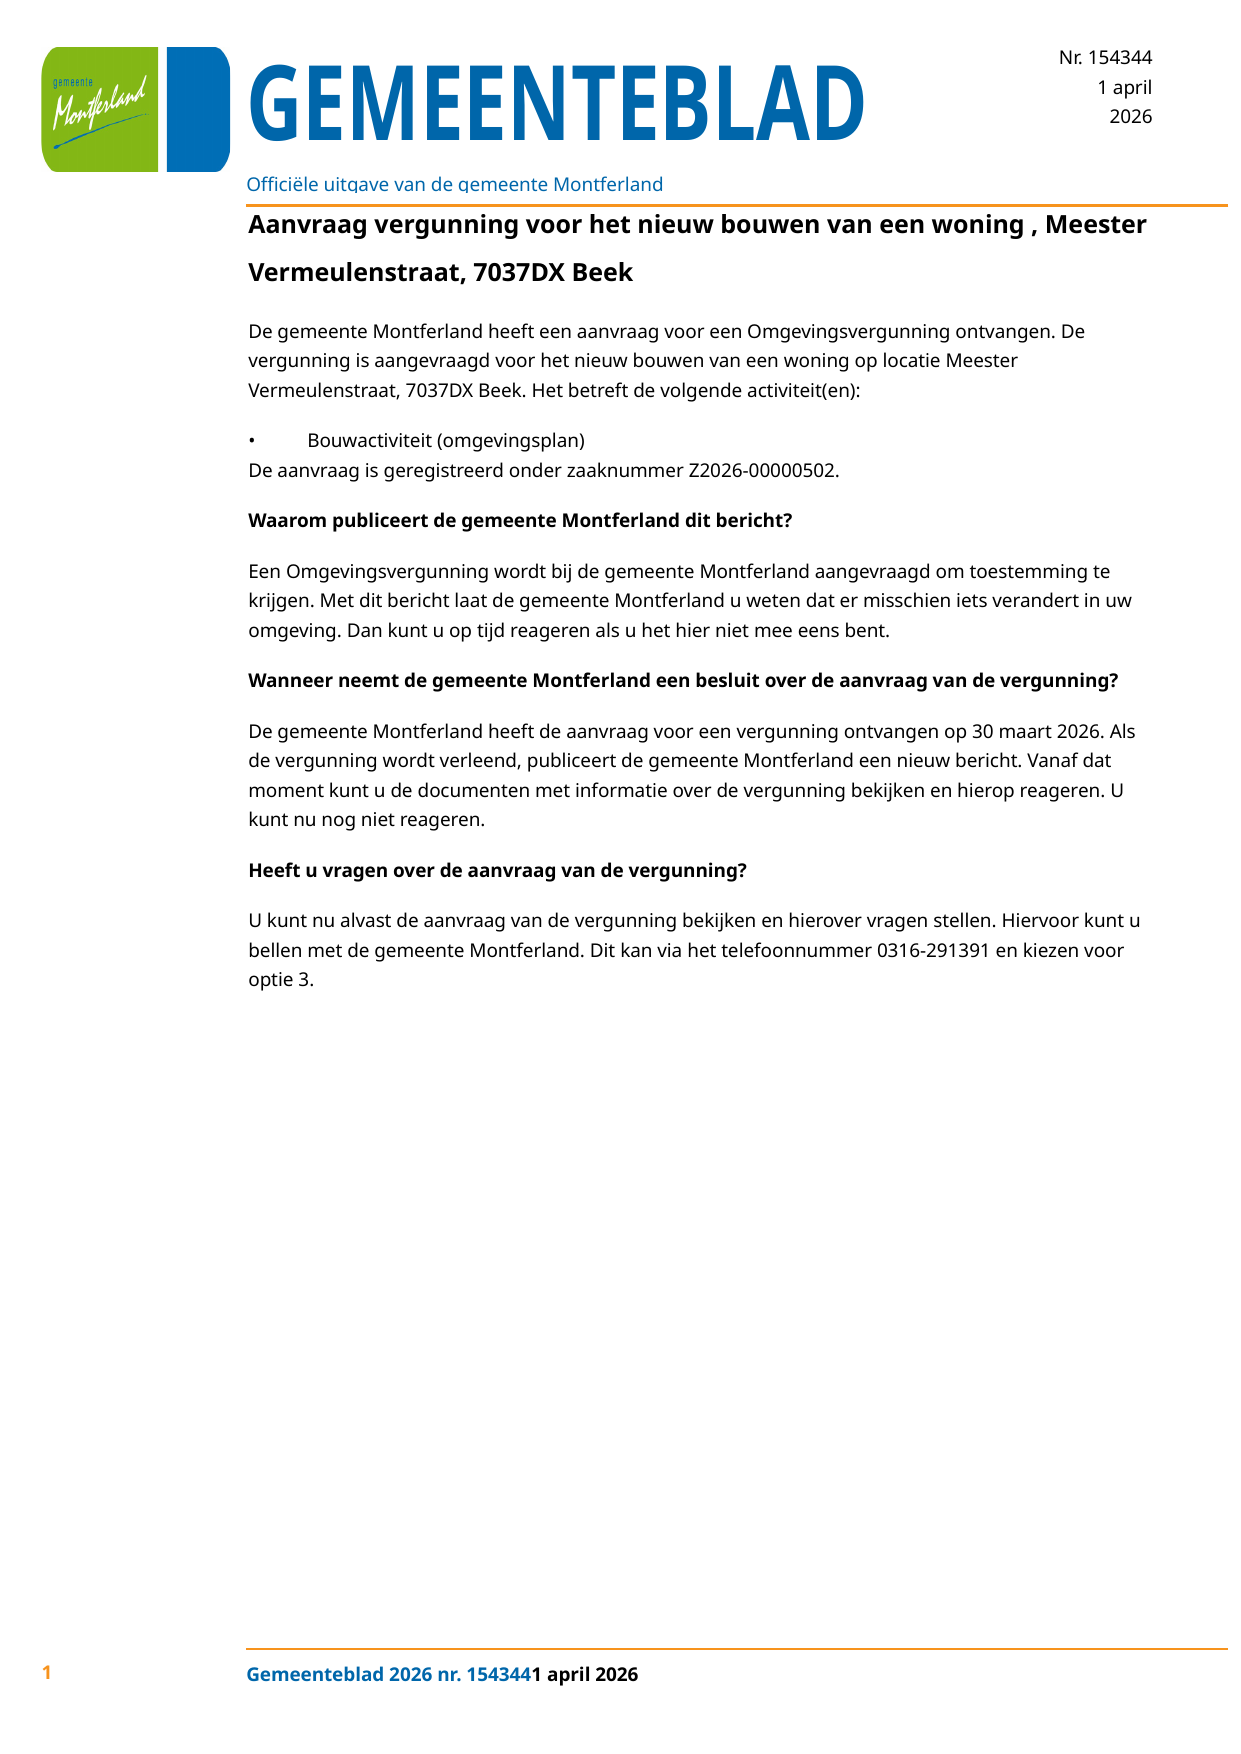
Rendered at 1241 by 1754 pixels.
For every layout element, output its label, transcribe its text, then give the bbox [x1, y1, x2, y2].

text Heeft u vragen over de aanvraag van de vergunning? [248, 857, 1152, 883]
text De gemeente Montferland heeft de aanvraag voor een vergunning ontvangen op 30 maart 2026. Als de vergunning wordt verleend, publiceert de gemeente Montferland een nieuw bericht. Vanaf dat moment kunt u de documenten met informatie over de vergunning bekijken en hierop reageren. U kunt nu nog niet reageren. [248, 718, 1152, 832]
text Wanneer neemt de gemeente Montferland een besluit over de aanvraag van de vergunning? [248, 667, 1152, 693]
text Een Omgevingsvergunning wordt bij de gemeente Montferland aangevraagd om toestemming te krijgen. Met dit bericht laat de gemeente Montferland u weten dat er misschien iets verandert in uw omgeving. Dan kunt u op tijd reageren als u het hier niet mee eens bent. [248, 558, 1152, 643]
list Bouwactiviteit (omgevingsplan) [248, 427, 1152, 453]
text De gemeente Montferland heeft een aanvraag voor een Omgevingsvergunning ontvangen. De vergunning is aangevraagd voor het nieuw bouwen van een woning op locatie Meester Vermeulenstraat, 7037DX Beek. Het betreft de volgende activiteit(en): [248, 318, 1152, 403]
text U kunt nu alvast de aanvraag van de vergunning bekijken en hierover vragen stellen. Hiervoor kunt u bellen met de gemeente Montferland. Dit kan via het telefoonnummer 0316-291391 en kiezen voor optie 3. [248, 907, 1152, 992]
text Aanvraag vergunning voor het nieuw bouwen van een woning , Meester Vermeulenstraat, 7037DX Beek [248, 207, 1152, 288]
picture [41, 47, 231, 172]
text De aanvraag is geregistreerd onder zaaknummer Z2026-00000502. [248, 457, 1152, 483]
text Waarom publiceert de gemeente Montferland dit bericht? [248, 507, 1152, 533]
